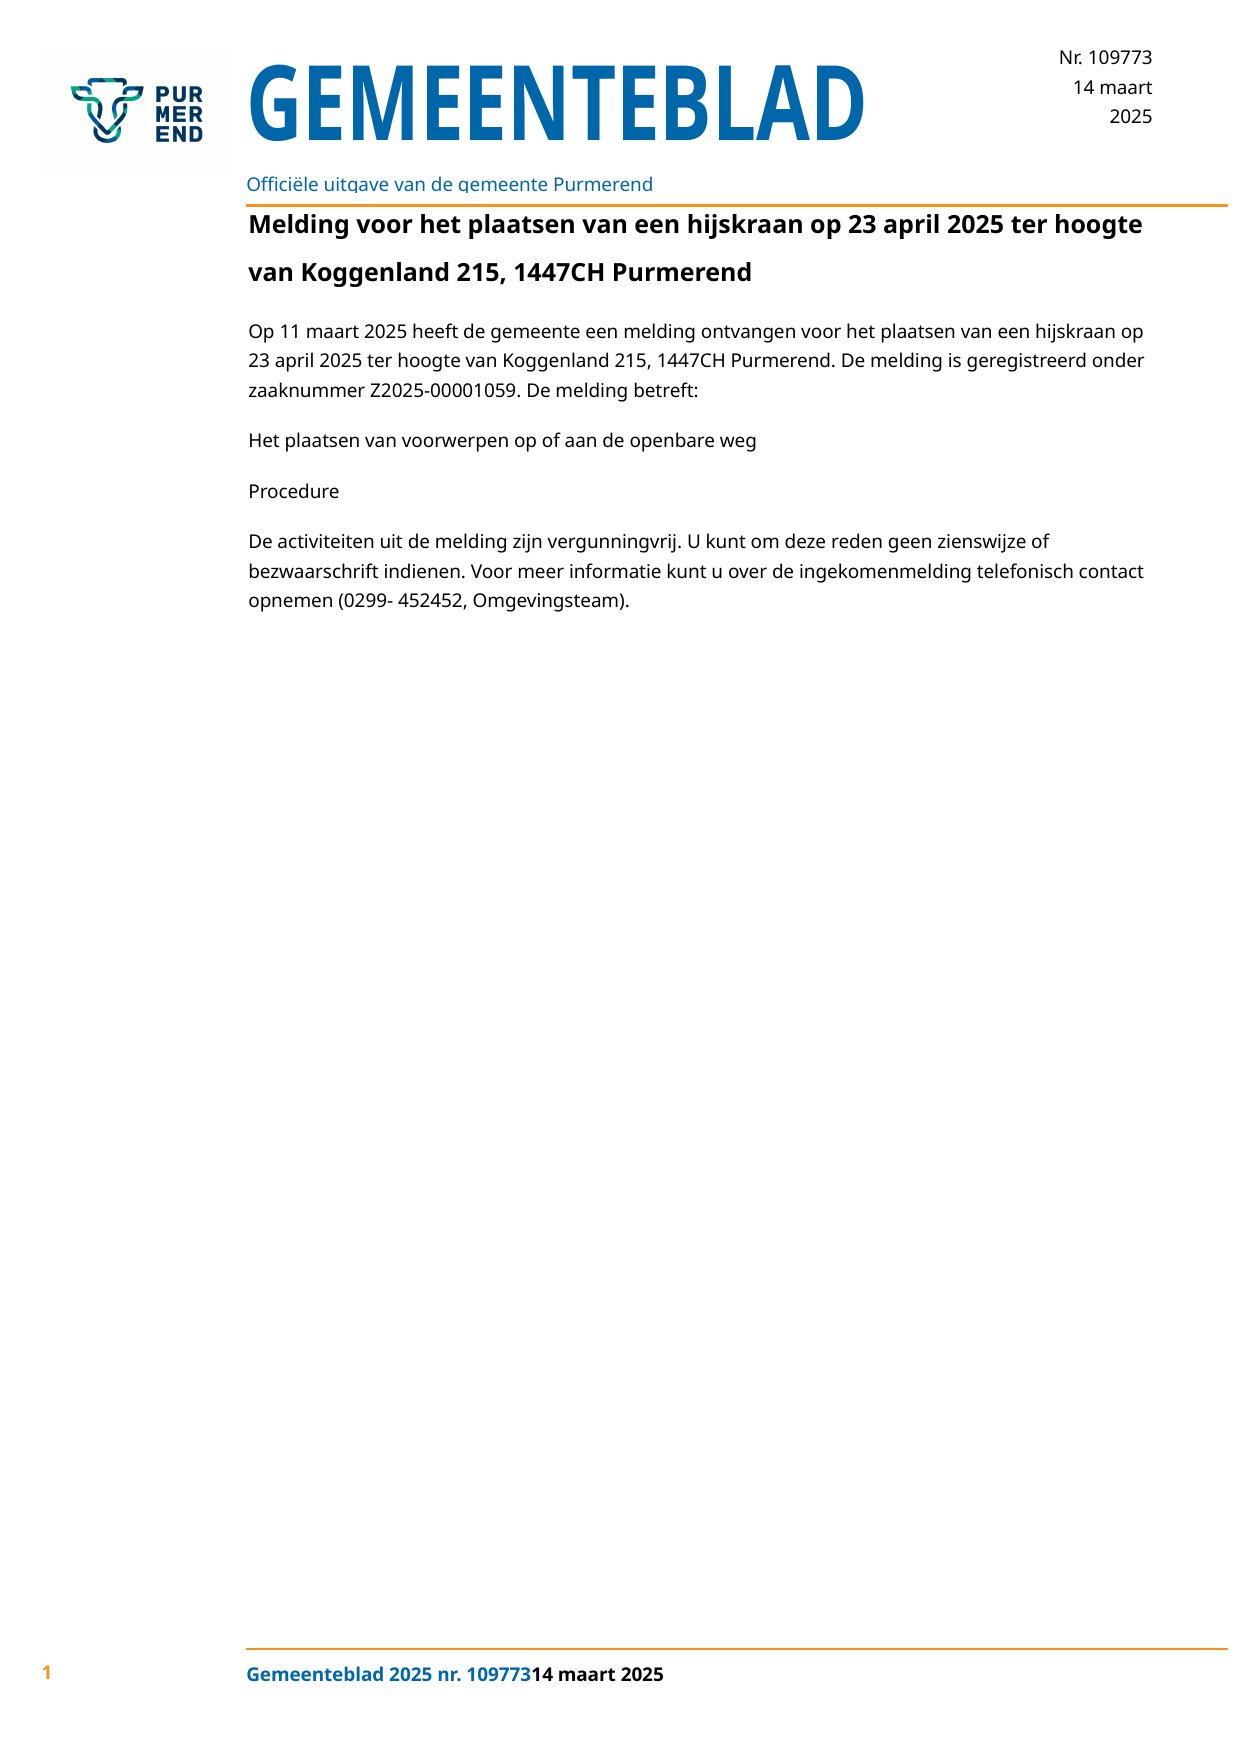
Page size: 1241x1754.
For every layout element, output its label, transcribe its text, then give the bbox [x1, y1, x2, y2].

text Melding voor het plaatsen van een hijskraan op 23 april 2025 ter hoogte van Koggenland 215, 1447CH Purmerend [248, 207, 1152, 288]
text Procedure [248, 478, 1152, 504]
text Op 11 maart 2025 heeft de gemeente een melding ontvangen voor het plaatsen van een hijskraan op 23 april 2025 ter hoogte van Koggenland 215, 1447CH Purmerend. De melding is geregistreerd onder zaaknummer Z2025-00001059. De melding betreft: [248, 318, 1152, 403]
text Het plaatsen van voorwerpen op of aan de openbare weg [248, 427, 1152, 453]
text De activiteiten uit de melding zijn vergunningvrij. U kunt om deze reden geen zienswijze of bezwaarschrift indienen. Voor meer informatie kunt u over de ingekomenmelding telefonisch contact opnemen (0299- 452452, Omgevingsteam). [248, 528, 1152, 613]
picture [41, 47, 231, 172]
